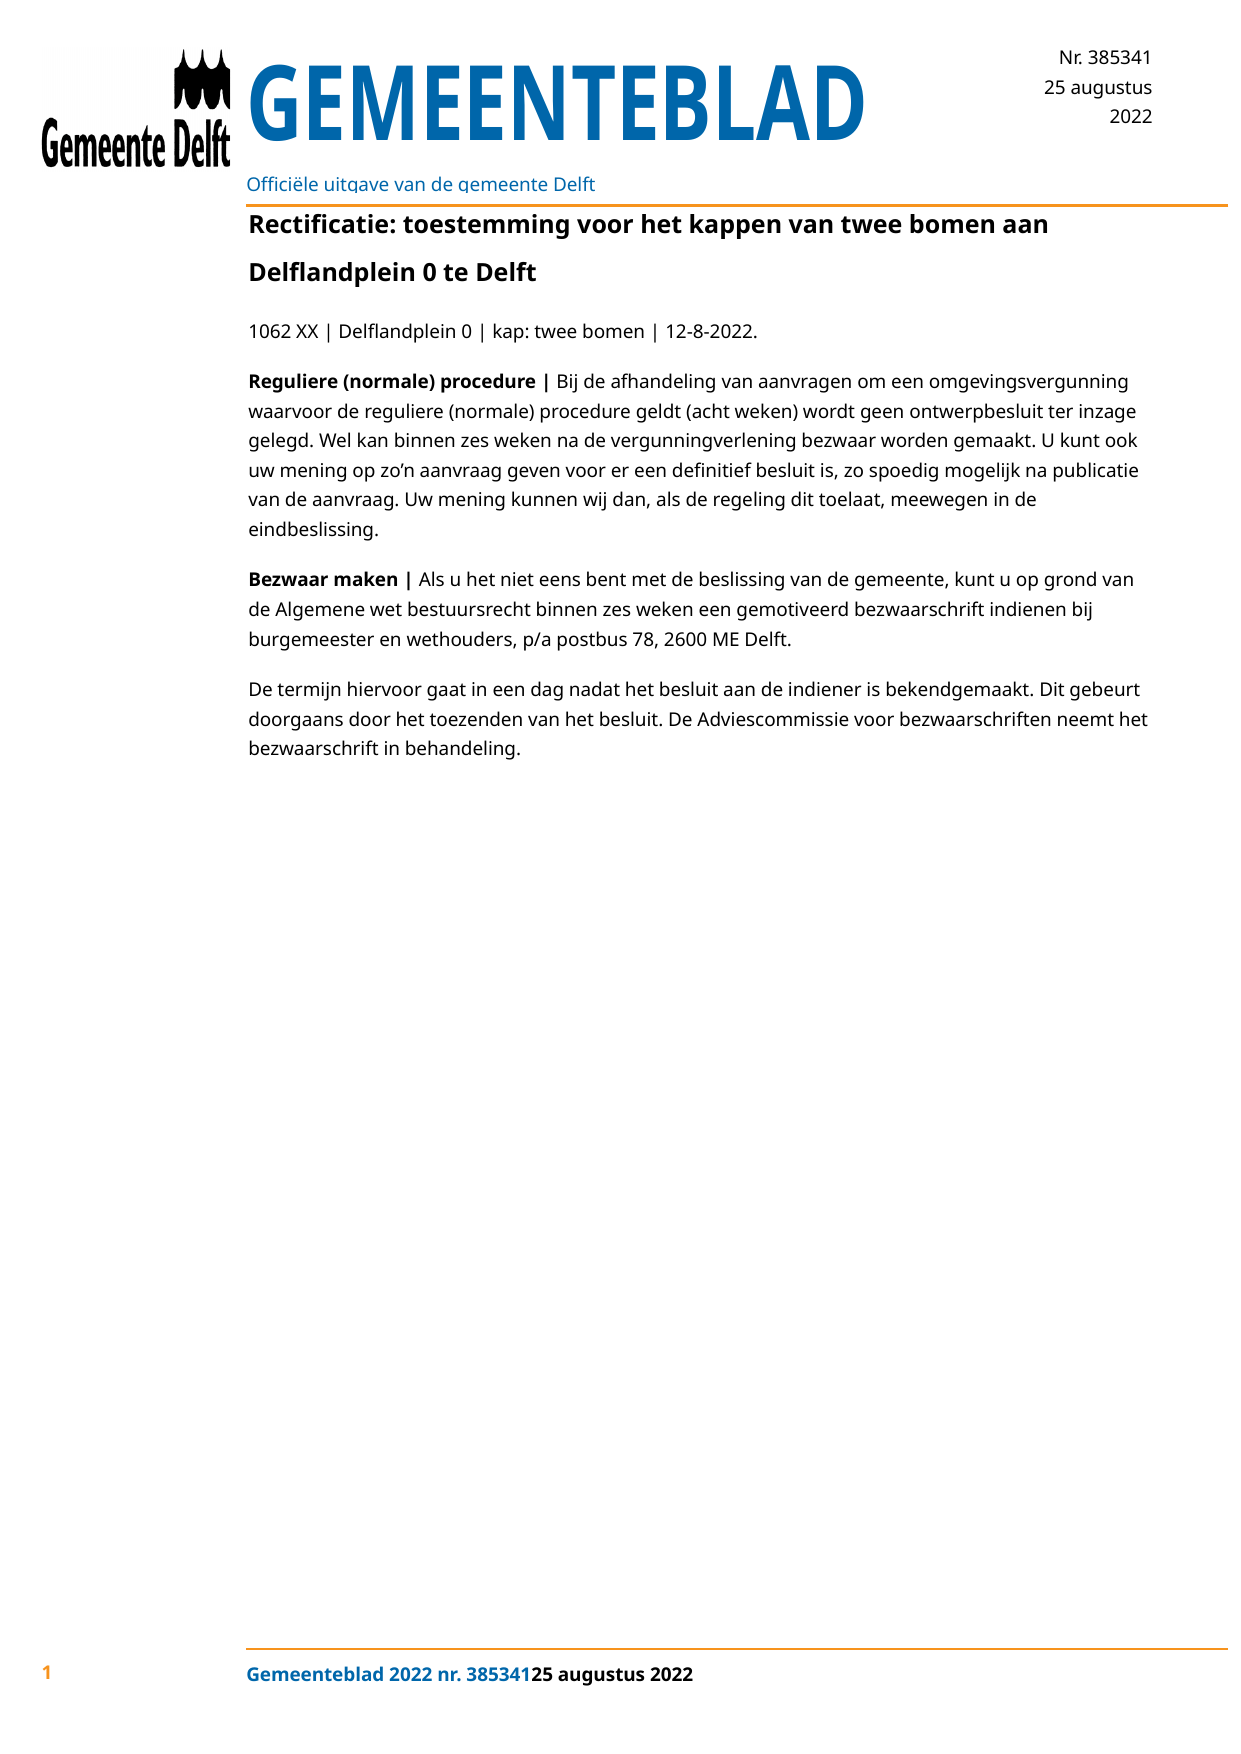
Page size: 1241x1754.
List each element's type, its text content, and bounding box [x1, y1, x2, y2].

picture [41, 47, 231, 172]
text Bezwaar maken | Als u het niet eens bent met de beslissing van de gemeente, kunt u op grond van de Algemene wet bestuursrecht binnen zes weken een gemotiveerd bezwaarschrift indienen bij burgemeester en wethouders, p/a postbus 78, 2600 ME Delft. [248, 567, 1152, 652]
text 1062 XX | Delflandplein 0 | kap: twee bomen | 12-8-2022. [248, 318, 1152, 344]
text De termijn hiervoor gaat in een dag nadat het besluit aan de indiener is bekendgemaakt. Dit gebeurt doorgaans door het toezenden van het besluit. De Adviescommissie voor bezwaarschriften neemt het bezwaarschrift in behandeling. [248, 676, 1152, 761]
text Reguliere (normale) procedure | Bij de afhandeling van aanvragen om een omgevingsvergunning waarvoor de reguliere (normale) procedure geldt (acht weken) wordt geen ontwerpbesluit ter inzage gelegd. Wel kan binnen zes weken na de vergunningverlening bezwaar worden gemaakt. U kunt ook uw mening op zo’n aanvraag geven voor er een definitief besluit is, zo spoedig mogelijk na publicatie van de aanvraag. Uw mening kunnen wij dan, als de regeling dit toelaat, meewegen in de eindbeslissing. [248, 368, 1152, 542]
text Rectificatie: toestemming voor het kappen van twee bomen aan Delflandplein 0 te Delft [248, 207, 1152, 288]
